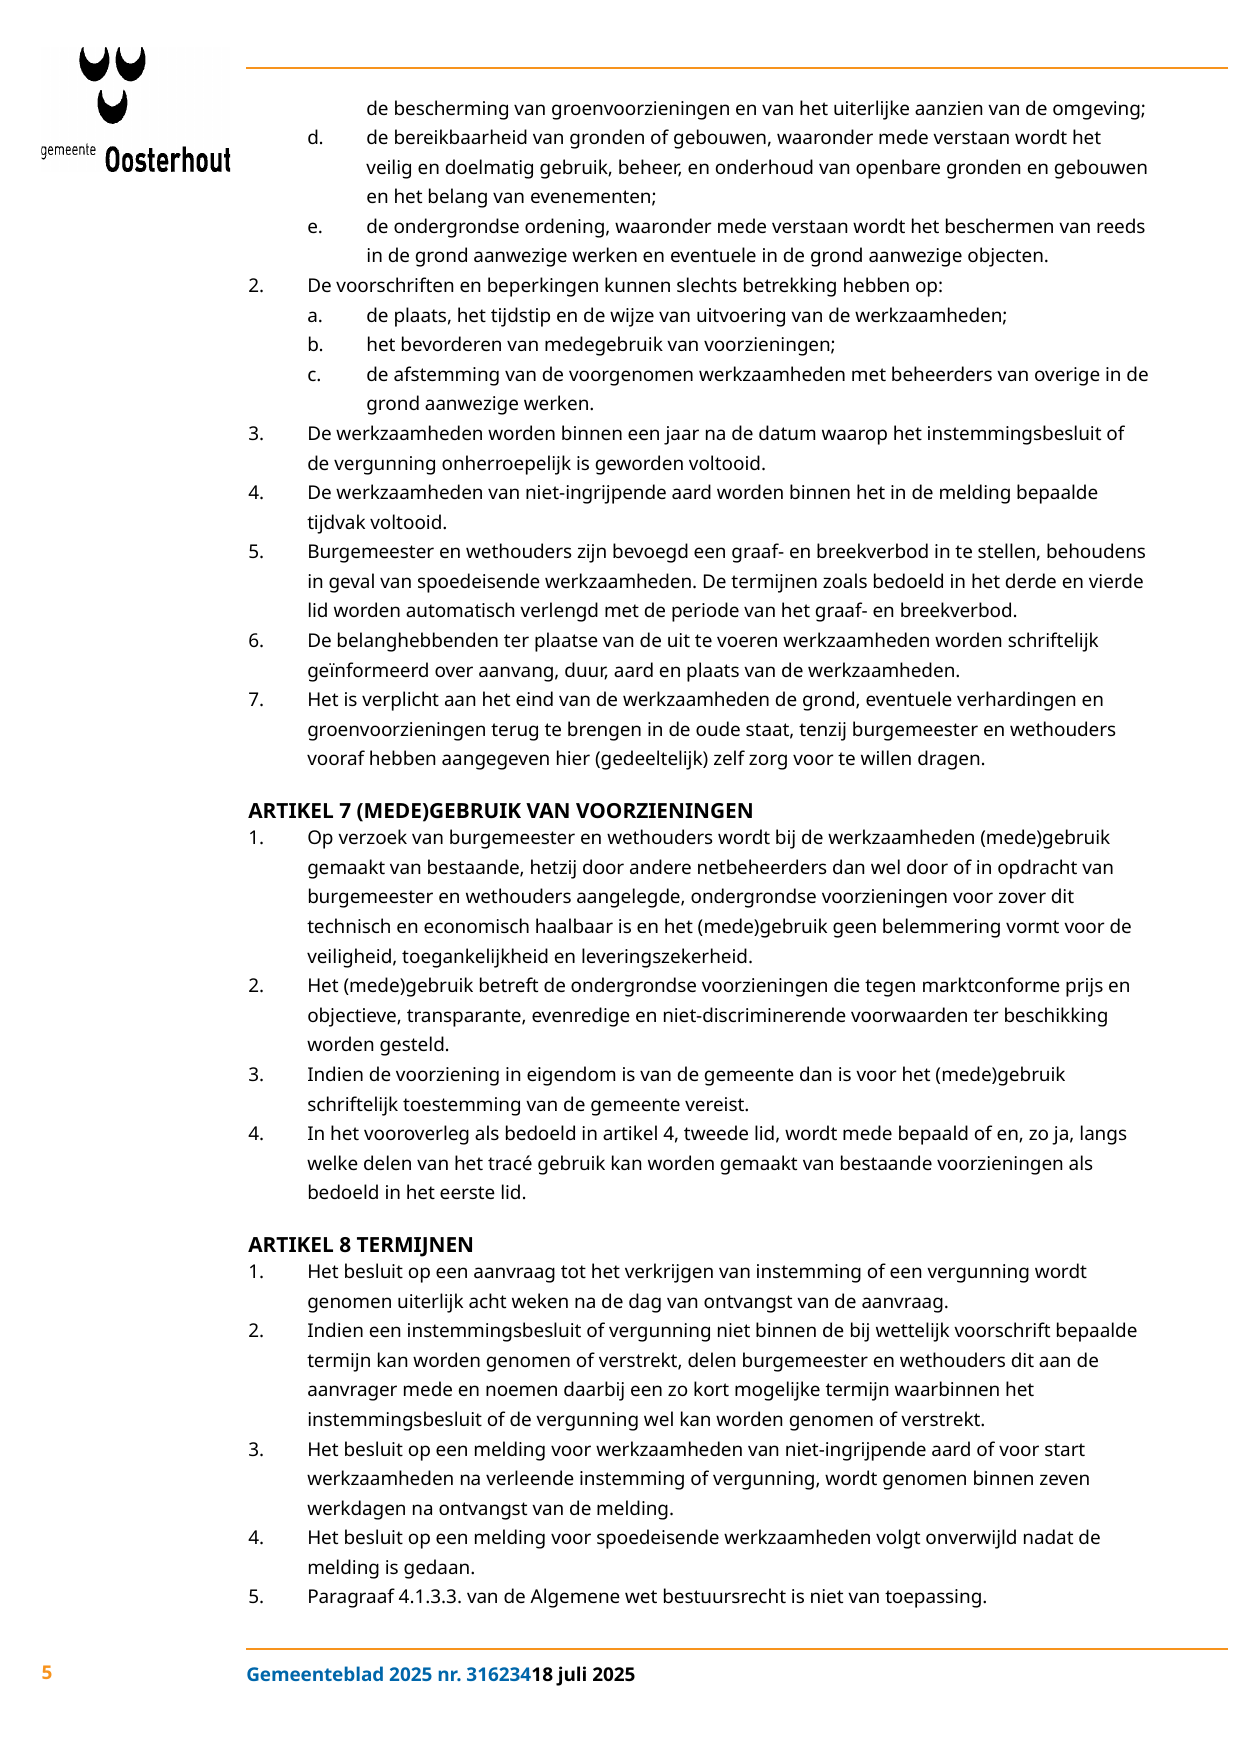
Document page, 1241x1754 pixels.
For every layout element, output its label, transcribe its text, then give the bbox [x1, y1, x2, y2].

list Het (mede)gebruik betreft de ondergrondse voorzieningen die tegen marktconforme prijs en objectieve, transparante, evenredige en niet-discriminerende voorwaarden ter beschikking worden gesteld. [248, 972, 1152, 1057]
list Het besluit op een melding voor werkzaamheden van niet-ingrijpende aard of voor start werkzaamheden na verleende instemming of vergunning, wordt genomen binnen zeven werkdagen na ontvangst van de melding. [248, 1436, 1152, 1521]
picture [41, 47, 231, 172]
list De werkzaamheden worden binnen een jaar na de datum waarop het instemmingsbesluit of de vergunning onherroepelijk is geworden voltooid. [248, 420, 1152, 476]
list de ondergrondse ordening, waaronder mede verstaan wordt het beschermen van reeds in de grond aanwezige werken en eventuele in de grond aanwezige objecten. [307, 213, 1152, 268]
list Het besluit op een aanvraag tot het verkrijgen van instemming of een vergunning wordt genomen uiterlijk acht weken na de dag van ontvangst van de aanvraag. [248, 1258, 1152, 1314]
text ARTIKEL 8 TERMIJNEN [248, 1230, 1152, 1258]
list Het is verplicht aan het eind van de werkzaamheden de grond, eventuele verhardingen en groenvoorzieningen terug te brengen in de oude staat, tenzij burgemeester en wethouders vooraf hebben aangegeven hier (gedeeltelijk) zelf zorg voor te willen dragen. [248, 686, 1152, 771]
list De voorschriften en beperkingen kunnen slechts betrekking hebben op: [248, 272, 1152, 298]
list de plaats, het tijdstip en de wijze van uitvoering van de werkzaamheden; [307, 302, 1152, 328]
list Indien een instemmingsbesluit of vergunning niet binnen de bij wettelijk voorschrift bepaalde termijn kan worden genomen of verstrekt, delen burgemeester en wethouders dit aan de aanvrager mede en noemen daarbij een zo kort mogelijke termijn waarbinnen het instemmingsbesluit of de vergunning wel kan worden genomen of verstrekt. [248, 1317, 1152, 1432]
list Het besluit op een melding voor spoedeisende werkzaamheden volgt onverwijld nadat de melding is gedaan. [248, 1524, 1152, 1580]
list Indien de voorziening in eigendom is van de gemeente dan is voor het (mede)gebruik schriftelijk toestemming van de gemeente vereist. [248, 1061, 1152, 1116]
list Burgemeester en wethouders zijn bevoegd een graaf- en breekverbod in te stellen, behoudens in geval van spoedeisende werkzaamheden. De termijnen zoals bedoeld in het derde en vierde lid worden automatisch verlengd met de periode van het graaf- en breekverbod. [248, 538, 1152, 623]
list de bescherming van groenvoorzieningen en van het uiterlijke aanzien van de omgeving; [307, 95, 1152, 121]
list Op verzoek van burgemeester en wethouders wordt bij de werkzaamheden (mede)gebruik gemaakt van bestaande, hetzij door andere netbeheerders dan wel door of in opdracht van burgemeester en wethouders aangelegde, ondergrondse voorzieningen voor zover dit technisch en economisch haalbaar is en het (mede)gebruik geen belemmering vormt voor de veiligheid, toegankelijkheid en leveringszekerheid. [248, 824, 1152, 968]
list Paragraaf 4.1.3.3. van de Algemene wet bestuursrecht is niet van toepassing. [248, 1584, 1152, 1609]
list De werkzaamheden van niet-ingrijpende aard worden binnen het in de melding bepaalde tijdvak voltooid. [248, 479, 1152, 535]
text ARTIKEL 7 (MEDE)GEBRUIK VAN VOORZIENINGEN [248, 796, 1152, 824]
list de bereikbaarheid van gronden of gebouwen, waaronder mede verstaan wordt het veilig en doelmatig gebruik, beheer, en onderhoud van openbare gronden en gebouwen en het belang van evenementen; [307, 124, 1152, 209]
list het bevorderen van medegebruik van voorzieningen; [307, 331, 1152, 357]
list In het vooroverleg als bedoeld in artikel 4, tweede lid, wordt mede bepaald of en, zo ja, langs welke delen van het tracé gebruik kan worden gemaakt van bestaande voorzieningen als bedoeld in het eerste lid. [248, 1120, 1152, 1205]
list de afstemming van de voorgenomen werkzaamheden met beheerders van overige in de grond aanwezige werken. [307, 361, 1152, 416]
list De belanghebbenden ter plaatse van de uit te voeren werkzaamheden worden schriftelijk geïnformeerd over aanvang, duur, aard en plaats van de werkzaamheden. [248, 627, 1152, 683]
